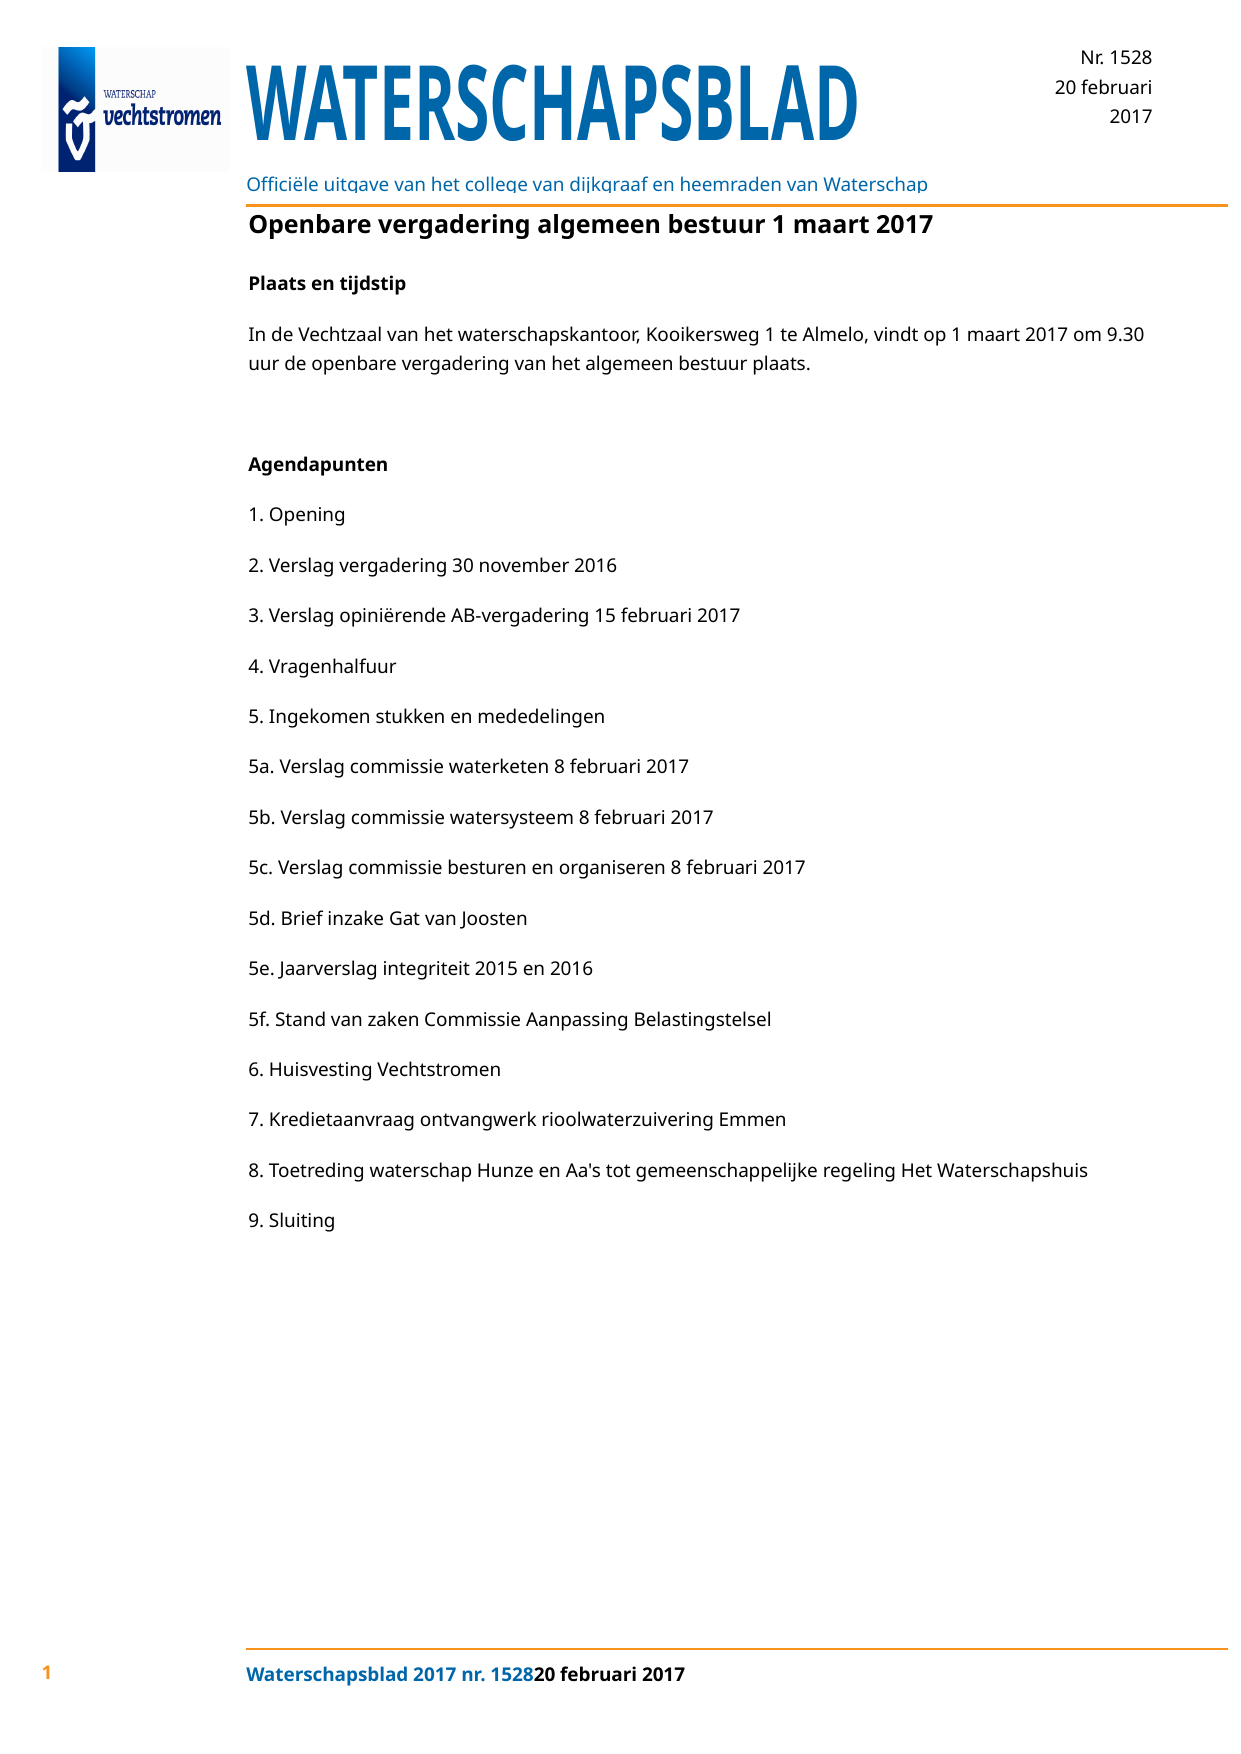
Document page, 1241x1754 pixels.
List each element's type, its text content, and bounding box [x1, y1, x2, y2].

text Agendapunten [248, 451, 1152, 477]
text 2. Verslag vergadering 30 november 2016 [248, 552, 1152, 578]
text 5c. Verslag commissie besturen en organiseren 8 februari 2017 [248, 854, 1152, 880]
text In de Vechtzaal van het waterschapskantoor, Kooikersweg 1 te Almelo, vindt op 1 maart 2017 om 9.30 uur de openbare vergadering van het algemeen bestuur plaats. [248, 321, 1152, 376]
text 1. Opening [248, 502, 1152, 527]
picture [41, 47, 231, 172]
text 5f. Stand van zaken Commissie Aanpassing Belastingstelsel [248, 1006, 1152, 1031]
text 5b. Verslag commissie watersysteem 8 februari 2017 [248, 804, 1152, 830]
text 5a. Verslag commissie waterketen 8 februari 2017 [248, 754, 1152, 779]
text 9. Sluiting [248, 1207, 1152, 1233]
text 6. Huisvesting Vechtstromen [248, 1056, 1152, 1082]
text 5d. Brief inzake Gat van Joosten [248, 905, 1152, 931]
text 7. Kredietaanvraag ontvangwerk rioolwaterzuivering Emmen [248, 1107, 1152, 1132]
text Plaats en tijdstip [248, 270, 1152, 296]
text 5e. Jaarverslag integriteit 2015 en 2016 [248, 955, 1152, 981]
text Openbare vergadering algemeen bestuur 1 maart 2017 [248, 207, 1152, 241]
text 3. Verslag opiniërende AB-vergadering 15 februari 2017 [248, 602, 1152, 628]
text 4. Vragenhalfuur [248, 653, 1152, 678]
text 5. Ingekomen stukken en mededelingen [248, 703, 1152, 729]
text 8. Toetreding waterschap Hunze en Aa's tot gemeenschappelijke regeling Het Waterschapshuis [248, 1157, 1152, 1183]
